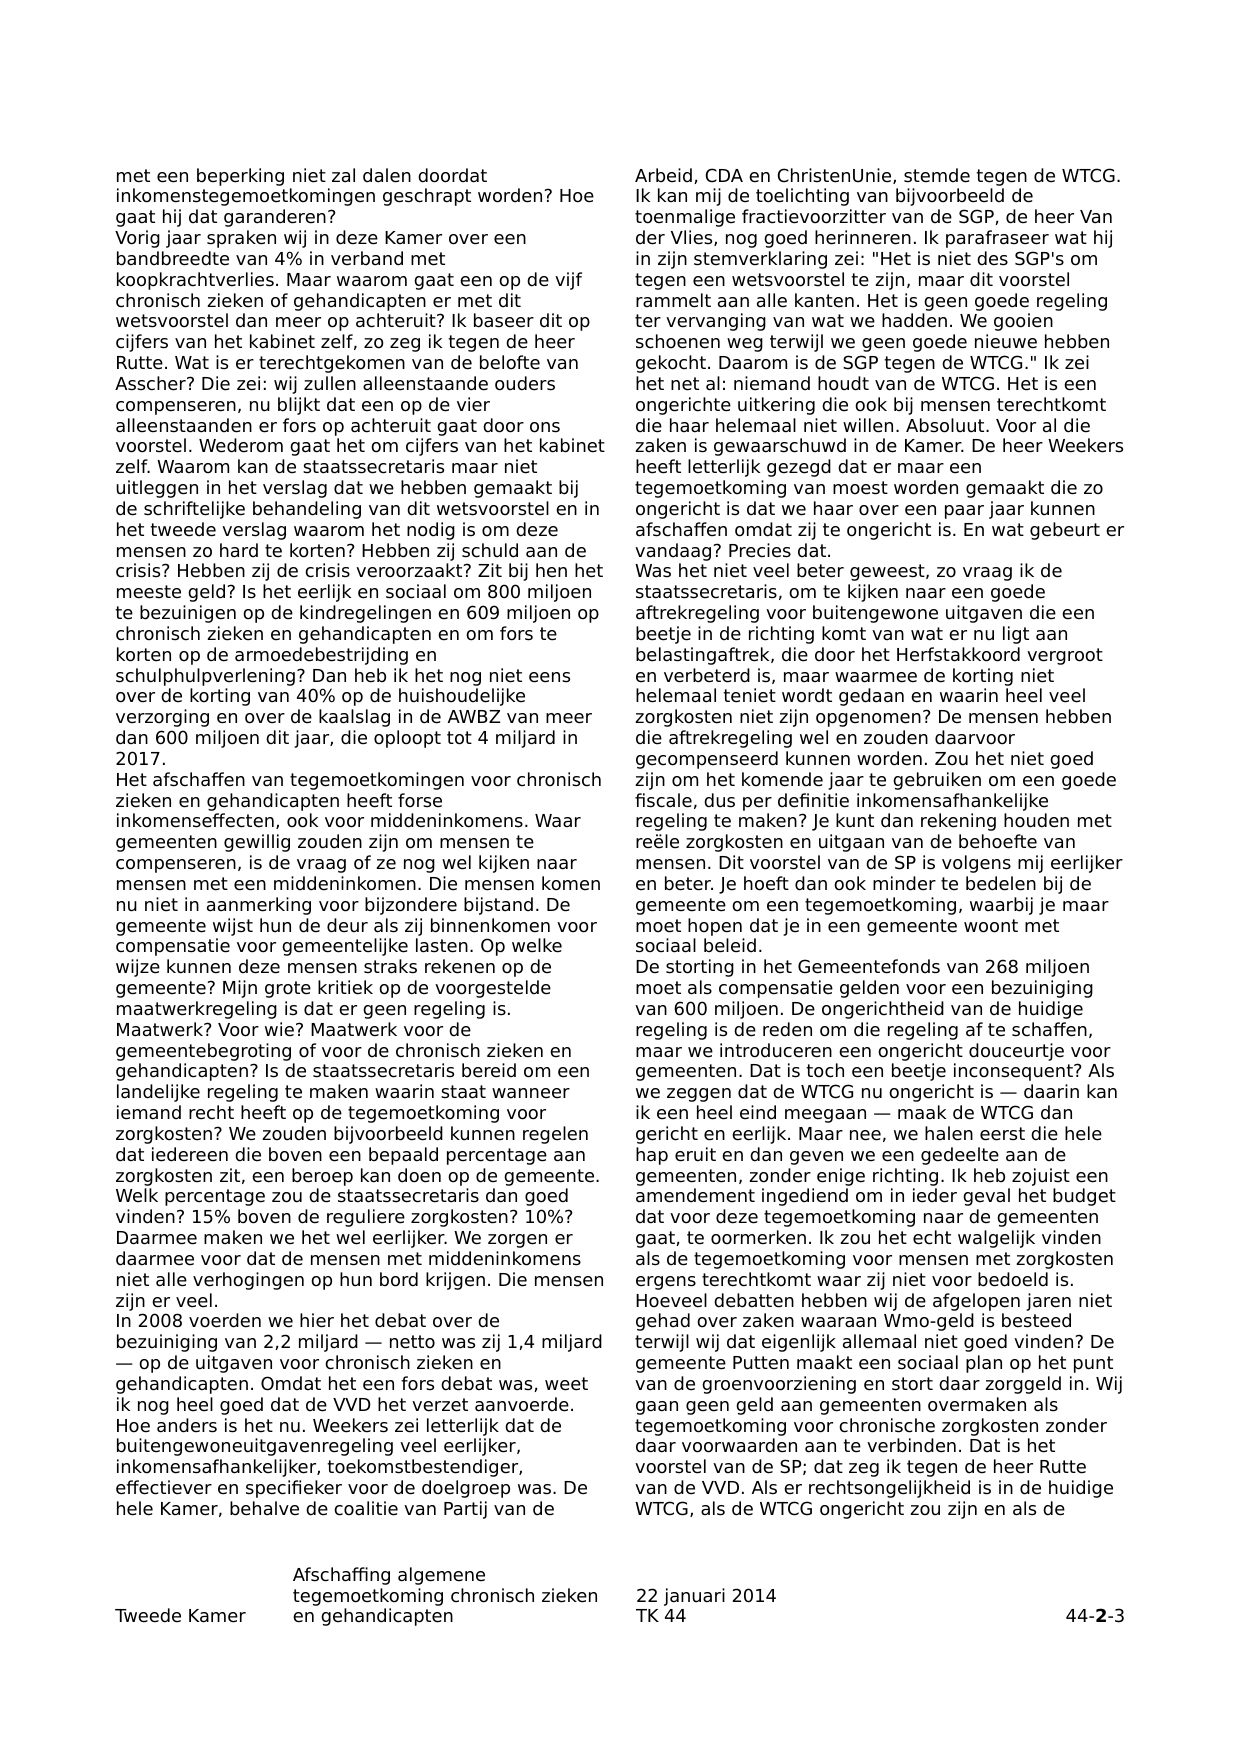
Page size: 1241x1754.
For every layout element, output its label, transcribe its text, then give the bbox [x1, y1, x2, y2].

text met een beperking niet zal dalen doordat inkomenstegemoetkomingen geschrapt worden? Hoe gaat hij dat garanderen? [115, 165, 605, 228]
text Vorig jaar spraken wij in deze Kamer over een bandbreedte van 4% in verband met koopkrachtverlies. Maar waarom gaat een op de vijf chronisch zieken of gehandicapten er met dit wetsvoorstel dan meer op achteruit? Ik baseer dit op cijfers van het kabinet zelf, zo zeg ik tegen de heer Rutte. Wat is er terechtgekomen van de belofte van Asscher? Die zei: wij zullen alleenstaande ouders compenseren, nu blijkt dat een op de vier alleenstaanden er fors op achteruit gaat door ons voorstel. Wederom gaat het om cijfers van het kabinet zelf. Waarom kan de staatssecretaris maar niet uitleggen in het verslag dat we hebben gemaakt bij de schriftelijke behandeling van dit wetsvoorstel en in het tweede verslag waarom het nodig is om deze mensen zo hard te korten? Hebben zij schuld aan de crisis? Hebben zij de crisis veroorzaakt? Zit bij hen het meeste geld? Is het eerlijk en sociaal om 800 miljoen te bezuinigen op de kindregelingen en 609 miljoen op chronisch zieken en gehandicapten en om fors te korten op de armoedebestrijding en schulphulpverlening? Dan heb ik het nog niet eens over de korting van 40% op de huishoudelijke verzorging en over de kaalslag in de AWBZ van meer dan 600 miljoen dit jaar, die oploopt tot 4 miljard in 2017. [115, 228, 605, 769]
text Was het niet veel beter geweest, zo vraag ik de staatssecretaris, om te kijken naar een goede aftrekregeling voor buitengewone uitgaven die een beetje in de richting komt van wat er nu ligt aan belastingaftrek, die door het Herfstakkoord vergroot en verbeterd is, maar waarmee de korting niet helemaal teniet wordt gedaan en waarin heel veel zorgkosten niet zijn opgenomen? De mensen hebben die aftrekregeling wel en zouden daarvoor gecompenseerd kunnen worden. Zou het niet goed zijn om het komende jaar te gebruiken om een goede fiscale, dus per definitie inkomensafhankelijke regeling te maken? Je kunt dan rekening houden met reële zorgkosten en uitgaan van de behoefte van mensen. Dit voorstel van de SP is volgens mij eerlijker en beter. Je hoeft dan ook minder te bedelen bij de gemeente om een tegemoetkoming, waarbij je maar moet hopen dat je in een gemeente woont met sociaal beleid. [635, 561, 1125, 957]
text Arbeid, CDA en ChristenUnie, stemde tegen de WTCG. Ik kan mij de toelichting van bijvoorbeeld de toenmalige fractievoorzitter van de SGP, de heer Van der Vlies, nog goed herinneren. Ik parafraseer wat hij in zijn stemverklaring zei: "Het is niet des SGP's om tegen een wetsvoorstel te zijn, maar dit voorstel rammelt aan alle kanten. Het is geen goede regeling ter vervanging van wat we hadden. We gooien schoenen weg terwijl we geen goede nieuwe hebben gekocht. Daarom is de SGP tegen de WTCG." Ik zei het net al: niemand houdt van de WTCG. Het is een ongerichte uitkering die ook bij mensen terechtkomt die haar helemaal niet willen. Absoluut. Voor al die zaken is gewaarschuwd in de Kamer. De heer Weekers heeft letterlijk gezegd dat er maar een tegemoetkoming van moest worden gemaakt die zo ongericht is dat we haar over een paar jaar kunnen afschaffen omdat zij te ongericht is. En wat gebeurt er vandaag? Precies dat. [635, 165, 1125, 561]
text Het afschaffen van tegemoetkomingen voor chronisch zieken en gehandicapten heeft forse inkomenseffecten, ook voor middeninkomens. Waar gemeenten gewillig zouden zijn om mensen te compenseren, is de vraag of ze nog wel kijken naar mensen met een middeninkomen. Die mensen komen nu niet in aanmerking voor bijzondere bijstand. De gemeente wijst hun de deur als zij binnenkomen voor compensatie voor gemeentelijke lasten. Op welke wijze kunnen deze mensen straks rekenen op de gemeente? Mijn grote kritiek op de voorgestelde maatwerkregeling is dat er geen regeling is. Maatwerk? Voor wie? Maatwerk voor de gemeentebegroting of voor de chronisch zieken en gehandicapten? Is de staatssecretaris bereid om een landelijke regeling te maken waarin staat wanneer iemand recht heeft op de tegemoetkoming voor zorgkosten? We zouden bijvoorbeeld kunnen regelen dat iedereen die boven een bepaald percentage aan zorgkosten zit, een beroep kan doen op de gemeente. Welk percentage zou de staatssecretaris dan goed vinden? 15% boven de reguliere zorgkosten? 10%? Daarmee maken we het wel eerlijker. We zorgen er daarmee voor dat de mensen met middeninkomens niet alle verhogingen op hun bord krijgen. Die mensen zijn er veel. [115, 769, 605, 1311]
text De storting in het Gemeentefonds van 268 miljoen moet als compensatie gelden voor een bezuiniging van 600 miljoen. De ongerichtheid van de huidige regeling is de reden om die regeling af te schaffen, maar we introduceren een ongericht douceurtje voor gemeenten. Dat is toch een beetje inconsequent? Als we zeggen dat de WTCG nu ongericht is — daarin kan ik een heel eind meegaan — maak de WTCG dan gericht en eerlijk. Maar nee, we halen eerst die hele hap eruit en dan geven we een gedeelte aan de gemeenten, zonder enige richting. Ik heb zojuist een amendement ingediend om in ieder geval het budget dat voor deze tegemoetkoming naar de gemeenten gaat, te oormerken. Ik zou het echt walgelijk vinden als de tegemoetkoming voor mensen met zorgkosten ergens terechtkomt waar zij niet voor bedoeld is. Hoeveel debatten hebben wij de afgelopen jaren niet gehad over zaken waaraan Wmo-geld is besteed terwijl wij dat eigenlijk allemaal niet goed vinden? De gemeente Putten maakt een sociaal plan op het punt van de groenvoorziening en stort daar zorggeld in. Wij gaan geen geld aan gemeenten overmaken als tegemoetkoming voor chronische zorgkosten zonder daar voorwaarden aan te verbinden. Dat is het voorstel van de SP; dat zeg ik tegen de heer Rutte van de VVD. Als er rechtsongelijkheid is in de huidige WTCG, als de WTCG ongericht zou zijn en als de [635, 957, 1125, 1519]
text In 2008 voerden we hier het debat over de bezuiniging van 2,2 miljard — netto was zij 1,4 miljard — op de uitgaven voor chronisch zieken en gehandicapten. Omdat het een fors debat was, weet ik nog heel goed dat de VVD het verzet aanvoerde. Hoe anders is het nu. Weekers zei letterlijk dat de buitengewoneuitgavenregeling veel eerlijker, inkomensafhankelijker, toekomstbestendiger, effectiever en specifieker voor de doelgroep was. De hele Kamer, behalve de coalitie van Partij van de [115, 1311, 605, 1519]
